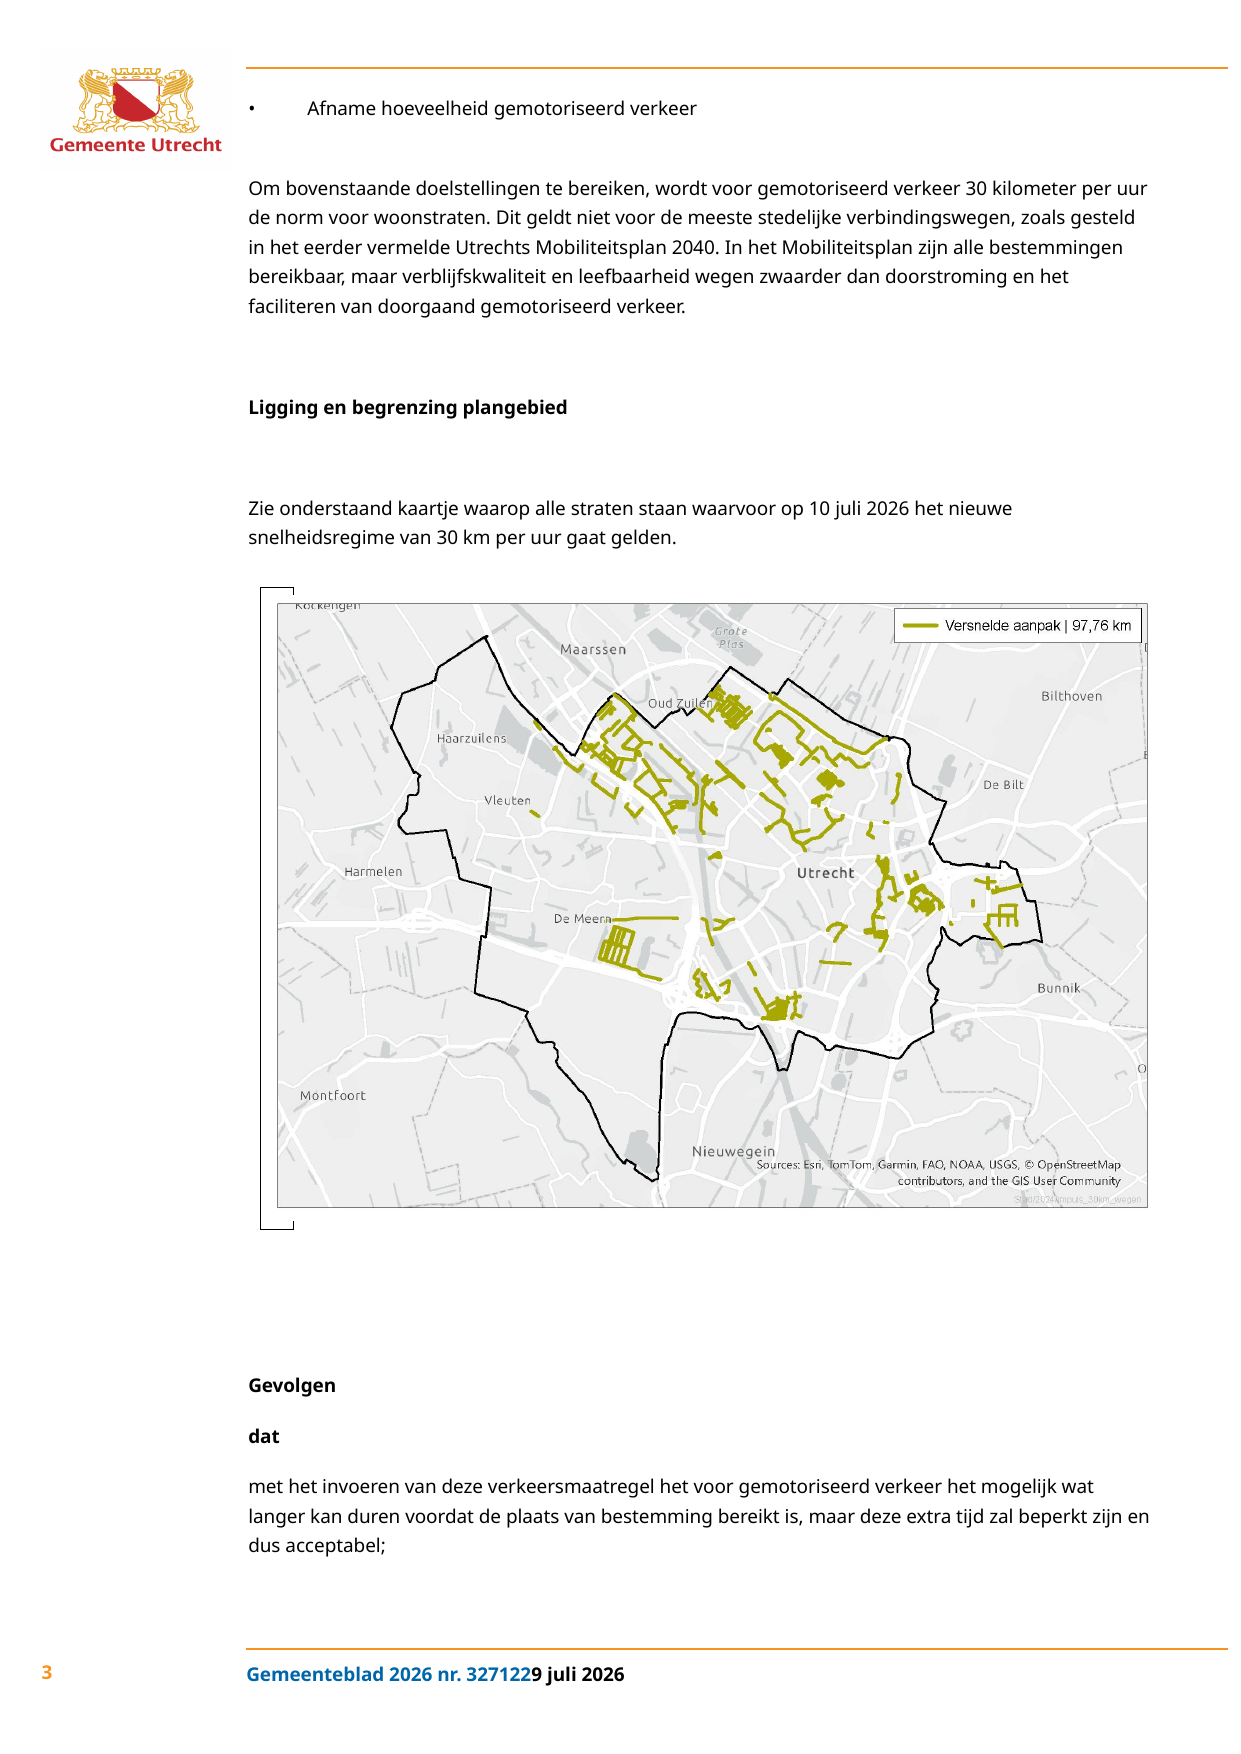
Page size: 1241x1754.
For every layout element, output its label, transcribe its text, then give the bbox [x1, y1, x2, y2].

text Om bovenstaande doelstellingen te bereiken, wordt voor gemotoriseerd verkeer 30 kilometer per uur de norm voor woonstraten. Dit geldt niet voor de meeste stedelijke verbindingswegen, zoals gesteld in het eerder vermelde Utrechts Mobiliteitsplan 2040. In het Mobiliteitsplan zijn alle bestemmingen bereikbaar, maar verblijfskwaliteit en leefbaarheid wegen zwaarder dan doorstroming en het faciliteren van doorgaand gemotoriseerd verkeer. [248, 175, 1152, 319]
text Ligging en begrenzing plangebied [248, 394, 1152, 420]
list Afname hoeveelheid gemotoriseerd verkeer [248, 95, 1152, 121]
text Zie onderstaand kaartje waarop alle straten staan waarvoor op 10 juli 2026 het nieuwe snelheidsregime van 30 km per uur gaat gelden. [248, 495, 1152, 550]
text Gevolgen [248, 1372, 1152, 1398]
picture [41, 47, 231, 172]
text dat [248, 1423, 1152, 1448]
picture [268, 595, 1156, 1221]
text met het invoeren van deze verkeersmaatregel het voor gemotoriseerd verkeer het mogelijk wat langer kan duren voordat de plaats van bestemming bereikt is, maar deze extra tijd zal beperkt zijn en dus acceptabel; [248, 1473, 1152, 1558]
